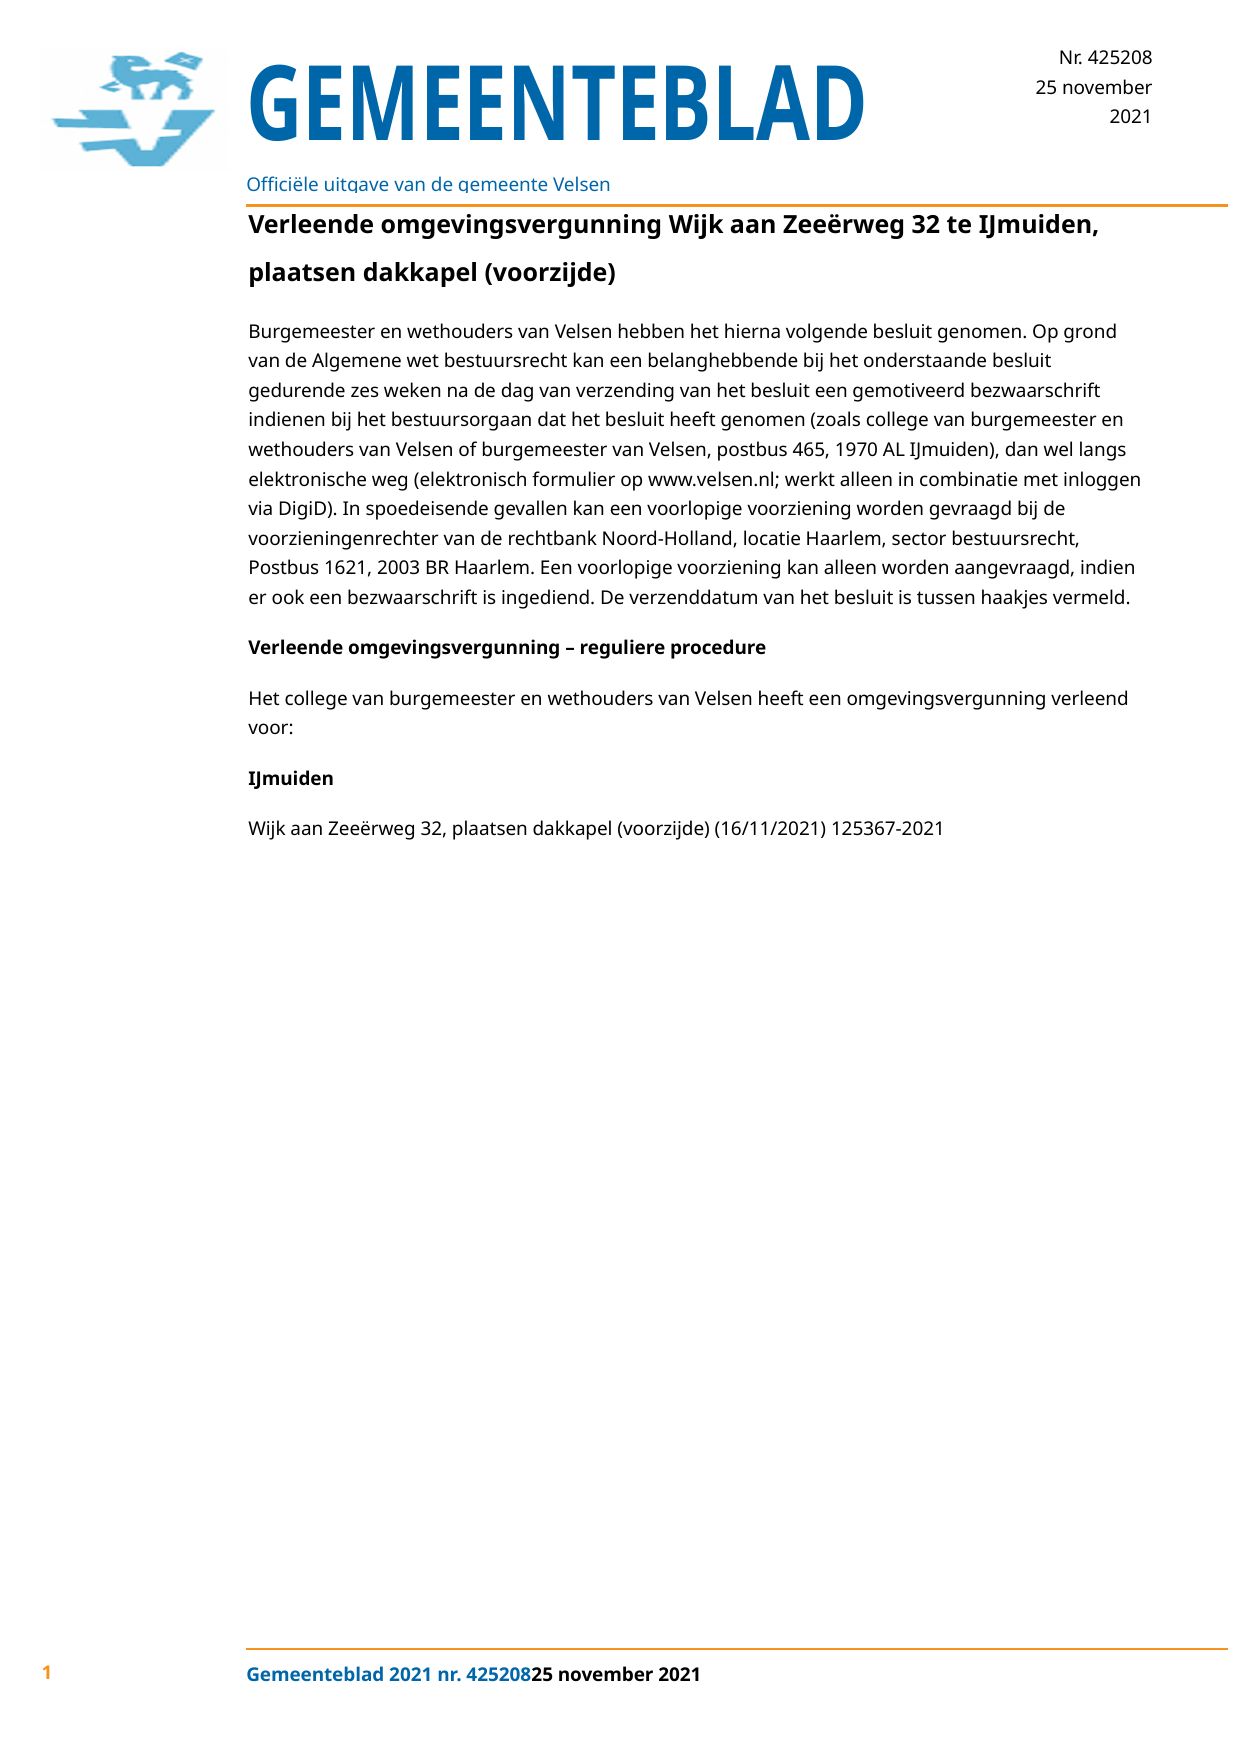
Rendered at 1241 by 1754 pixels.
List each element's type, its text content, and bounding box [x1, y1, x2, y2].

text Verleende omgevingsvergunning Wijk aan Zeeërweg 32 te IJmuiden, plaatsen dakkapel (voorzijde) [248, 207, 1152, 288]
text Burgemeester en wethouders van Velsen hebben het hierna volgende besluit genomen. Op grond van de Algemene wet bestuursrecht kan een belanghebbende bij het onderstaande besluit gedurende zes weken na de dag van verzending van het besluit een gemotiveerd bezwaarschrift indienen bij het bestuursorgaan dat het besluit heeft genomen (zoals college van burgemeester en wethouders van Velsen of burgemeester van Velsen, postbus 465, 1970 AL IJmuiden), dan wel langs elektronische weg (elektronisch formulier op www.velsen.nl; werkt alleen in combinatie met inloggen via DigiD). In spoedeisende gevallen kan een voorlopige voorziening worden gevraagd bij de voorzieningenrechter van de rechtbank Noord-Holland, locatie Haarlem, sector bestuursrecht, Postbus 1621, 2003 BR Haarlem. Een voorlopige voorziening kan alleen worden aangevraagd, indien er ook een bezwaarschrift is ingediend. De verzenddatum van het besluit is tussen haakjes vermeld. [248, 318, 1152, 610]
picture [41, 47, 231, 172]
text IJmuiden [248, 765, 1152, 791]
text Het college van burgemeester en wethouders van Velsen heeft een omgevingsvergunning verleend voor: [248, 685, 1152, 740]
text Wijk aan Zeeërweg 32, plaatsen dakkapel (voorzijde) (16/11/2021) 125367-2021 [248, 815, 1152, 841]
text Verleende omgevingsvergunning – reguliere procedure [248, 634, 1152, 660]
